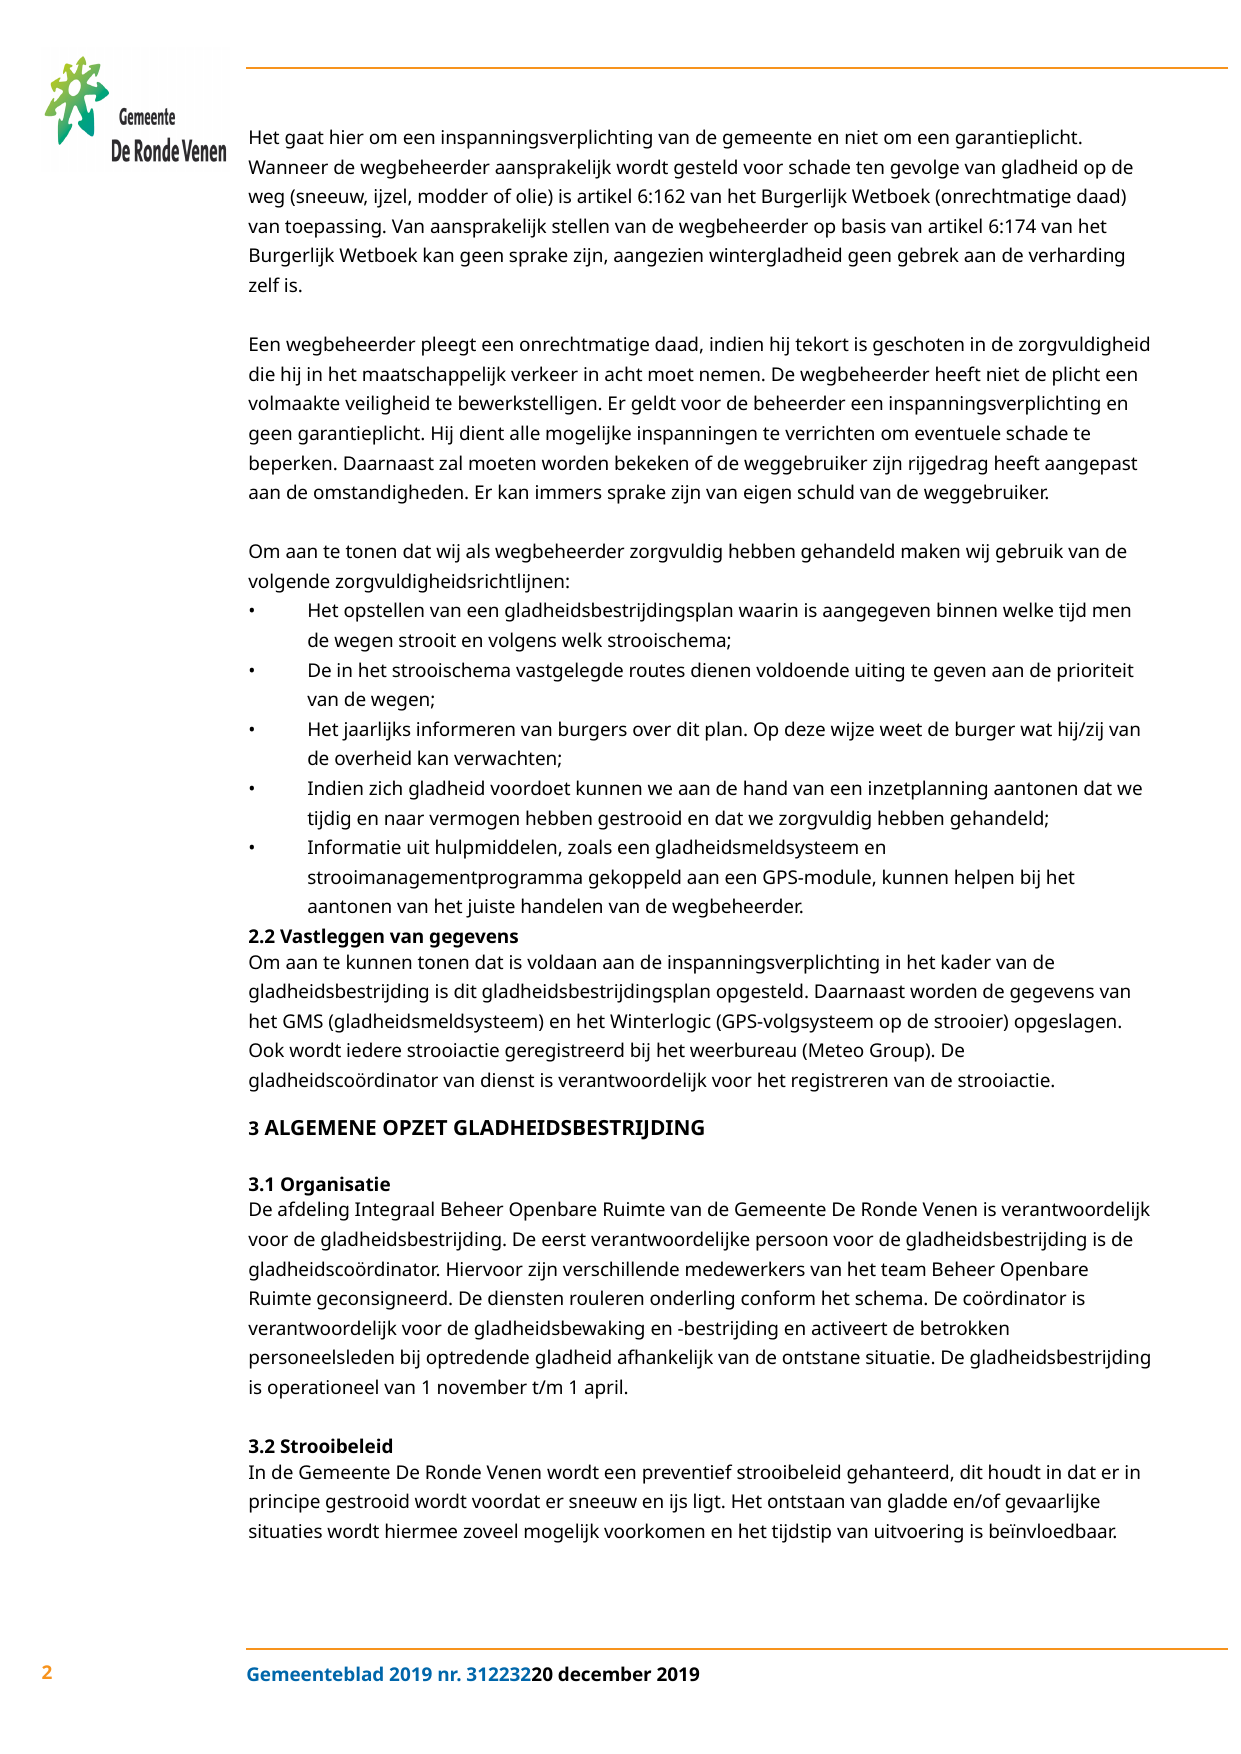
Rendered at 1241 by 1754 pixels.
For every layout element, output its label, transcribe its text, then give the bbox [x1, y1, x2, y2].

text In de Gemeente De Ronde Venen wordt een preventief strooibeleid gehanteerd, dit houdt in dat er in principe gestrooid wordt voordat er sneeuw en ijs ligt. Het ontstaan van gladde en/of gevaarlijke situaties wordt hiermee zoveel mogelijk voorkomen en het tijdstip van uitvoering is beïnvloedbaar. [248, 1459, 1152, 1544]
text Om aan te kunnen tonen dat is voldaan aan de inspanningsverplichting in het kader van de gladheidsbestrijding is dit gladheidsbestrijdingsplan opgesteld. Daarnaast worden de gegevens van het GMS (gladheidsmeldsysteem) en het Winterlogic (GPS-volgsysteem op de strooier) opgeslagen. Ook wordt iedere strooiactie geregistreerd bij het weerbureau (Meteo Group). De gladheidscoördinator van dienst is verantwoordelijk voor het registreren van de strooiactie. [248, 949, 1152, 1093]
list De in het strooischema vastgelegde routes dienen voldoende uiting te geven aan de prioriteit van de wegen; [248, 657, 1152, 712]
text Het gaat hier om een inspanningsverplichting van de gemeente en niet om een garantieplicht. Wanneer de wegbeheerder aansprakelijk wordt gesteld voor schade ten gevolge van gladheid op de weg (sneeuw, ijzel, modder of olie) is artikel 6:162 van het Burgerlijk Wetboek (onrechtmatige daad) van toepassing. Van aansprakelijk stellen van de wegbeheerder op basis van artikel 6:174 van het Burgerlijk Wetboek kan geen sprake zijn, aangezien wintergladheid geen gebrek aan de verharding zelf is. [248, 124, 1152, 298]
list Het jaarlijks informeren van burgers over dit plan. Op deze wijze weet de burger wat hij/zij van de overheid kan verwachten; [248, 716, 1152, 771]
picture [41, 47, 231, 172]
list Indien zich gladheid voordoet kunnen we aan de hand van een inzetplanning aantonen dat we tijdig en naar vermogen hebben gestrooid en dat we zorgvuldig hebben gehandeld; [248, 775, 1152, 831]
list Informatie uit hulpmiddelen, zoals een gladheidsmeldsysteem en strooimanagementprogramma gekoppeld aan een GPS-module, kunnen helpen bij het aantonen van het juiste handelen van de wegbeheerder. [248, 834, 1152, 919]
text 3.1 Organisatie [248, 1171, 1152, 1197]
text 3 ALGEMENE OPZET GLADHEIDSBESTRIJDING [248, 1113, 1152, 1141]
text Een wegbeheerder pleegt een onrechtmatige daad, indien hij tekort is geschoten in de zorgvuldigheid die hij in het maatschappelijk verkeer in acht moet nemen. De wegbeheerder heeft niet de plicht een volmaakte veiligheid te bewerkstelligen. Er geldt voor de beheerder een inspanningsverplichting en geen garantieplicht. Hij dient alle mogelijke inspanningen te verrichten om eventuele schade te beperken. Daarnaast zal moeten worden bekeken of de weggebruiker zijn rijgedrag heeft aangepast aan de omstandigheden. Er kan immers sprake zijn van eigen schuld van de weggebruiker. [248, 331, 1152, 505]
list Het opstellen van een gladheidsbestrijdingsplan waarin is aangegeven binnen welke tijd men de wegen strooit en volgens welk strooischema; [248, 598, 1152, 653]
text 2.2 Vastleggen van gegevens [248, 923, 1152, 949]
text 3.2 Strooibeleid [248, 1433, 1152, 1459]
text Om aan te tonen dat wij als wegbeheerder zorgvuldig hebben gehandeld maken wij gebruik van de volgende zorgvuldigheidsrichtlijnen: [248, 538, 1152, 594]
text De afdeling Integraal Beheer Openbare Ruimte van de Gemeente De Ronde Venen is verantwoordelijk voor de gladheidsbestrijding. De eerst verantwoordelijke persoon voor de gladheidsbestrijding is de gladheidscoördinator. Hiervoor zijn verschillende medewerkers van het team Beheer Openbare Ruimte geconsigneerd. De diensten rouleren onderling conform het schema. De coördinator is verantwoordelijk voor de gladheidsbewaking en -bestrijding en activeert de betrokken personeelsleden bij optredende gladheid afhankelijk van de ontstane situatie. De gladheidsbestrijding is operationeel van 1 november t/m 1 april. [248, 1197, 1152, 1400]
